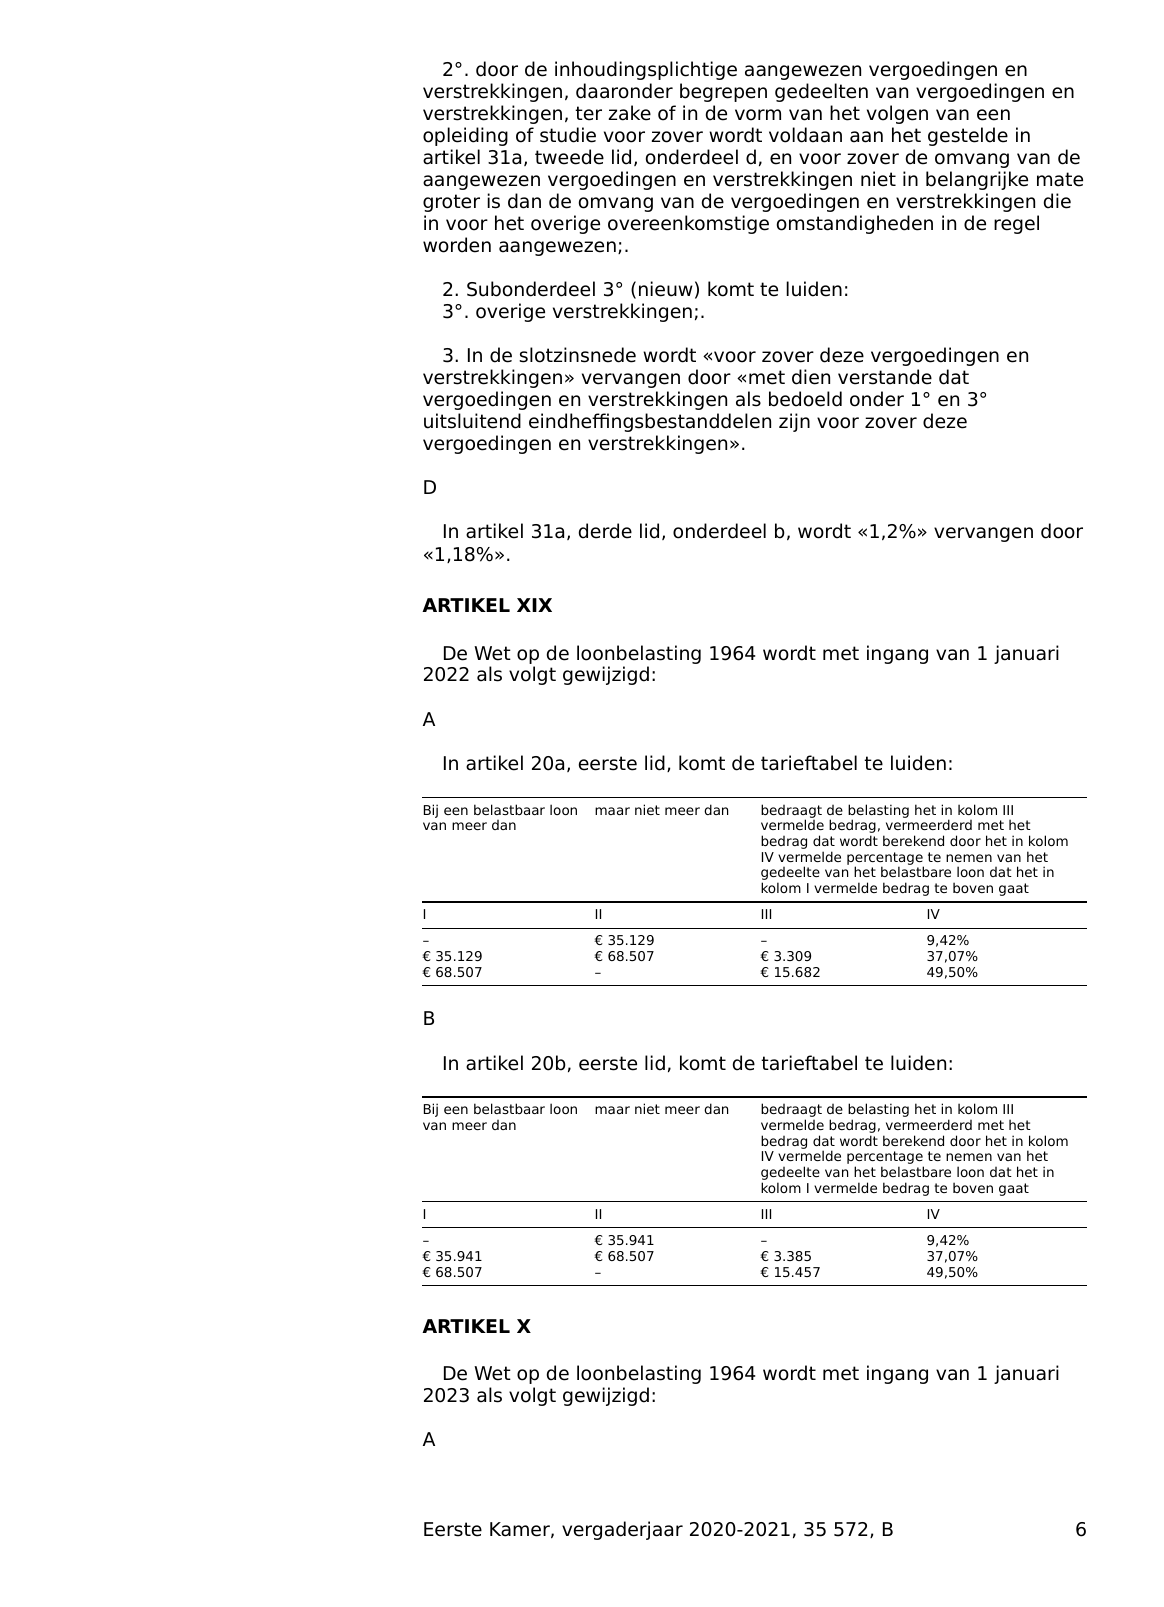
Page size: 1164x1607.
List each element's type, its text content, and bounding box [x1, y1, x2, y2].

table_cell € 68.507 [422, 965, 588, 985]
table_cell € 3.309 [754, 949, 921, 965]
table_cell 37,07% [921, 949, 1087, 965]
table_header bedraagt de belasting het in kolom III vermelde bedrag, vermeerderd met het bedrag dat wordt berekend door het in kolom IV vermelde percentage te nemen van het gedeelte van het belastbare loon dat het in kolom I vermelde bedrag te boven gaat [754, 798, 1087, 901]
table_cell II [588, 903, 754, 927]
table_cell 9,42% [921, 929, 1087, 949]
table_cell I [422, 903, 588, 927]
table_cell III [754, 903, 921, 927]
table_cell – [754, 1228, 921, 1249]
table_cell € 35.129 [588, 929, 754, 949]
table_header Bij een belastbaar loon van meer dan [422, 798, 588, 901]
table_cell – [422, 929, 588, 949]
text A [422, 708, 1087, 731]
text De Wet op de loonbelasting 1964 wordt met ingang van 1 januari 2022 als volgt gewijzigd: [422, 642, 1087, 686]
text 3. In de slotzinsnede wordt «voor zover deze vergoedingen en verstrekkingen» vervangen door «met dien verstande dat vergoedingen en verstrekkingen als bedoeld onder 1° en 3° uitsluitend eindheffingsbestanddelen zijn voor zover deze vergoedingen en verstrekkingen». [422, 345, 1087, 455]
table_cell € 3.385 [754, 1249, 921, 1264]
text In artikel 31a, derde lid, onderdeel b, wordt «1,2%» vervangen door «1,18%». [422, 521, 1087, 565]
table_cell IV [921, 1202, 1087, 1227]
table_cell € 68.507 [588, 949, 754, 965]
table_cell € 35.941 [588, 1228, 754, 1249]
table_cell 37,07% [921, 1249, 1087, 1264]
text A [422, 1429, 1087, 1451]
subtitle ARTIKEL X [422, 1316, 1087, 1338]
table_cell € 68.507 [422, 1265, 588, 1285]
table_cell I [422, 1202, 588, 1227]
text In artikel 20b, eerste lid, komt de tarieftabel te luiden: [422, 1052, 1087, 1074]
table_cell € 35.129 [422, 949, 588, 965]
table_header bedraagt de belasting het in kolom III vermelde bedrag, vermeerderd met het bedrag dat wordt berekend door het in kolom IV vermelde percentage te nemen van het gedeelte van het belastbare loon dat het in kolom I vermelde bedrag te boven gaat [754, 1098, 1087, 1201]
table_cell € 35.941 [422, 1249, 588, 1264]
table_header Bij een belastbaar loon van meer dan [422, 1098, 588, 1201]
table_cell € 68.507 [588, 1249, 754, 1264]
text 2. Subonderdeel 3° (nieuw) komt te luiden: [422, 279, 1087, 301]
table_cell 9,42% [921, 1228, 1087, 1249]
text 2°. door de inhoudingsplichtige aangewezen vergoedingen en verstrekkingen, daaronder begrepen gedeelten van vergoedingen en verstrekkingen, ter zake of in de vorm van het volgen van een opleiding of studie voor zover wordt voldaan aan het gestelde in artikel 31a, tweede lid, onderdeel d, en voor zover de omvang van de aangewezen vergoedingen en verstrekkingen niet in belangrijke mate groter is dan de omvang van de vergoedingen en verstrekkingen die in voor het overige overeenkomstige omstandigheden in de regel worden aangewezen;. [422, 59, 1087, 257]
text D [422, 477, 1087, 499]
table_cell III [754, 1202, 921, 1227]
table_cell – [422, 1228, 588, 1249]
text 3°. overige verstrekkingen;. [422, 301, 1087, 323]
table_cell € 15.682 [754, 965, 921, 985]
text B [422, 1008, 1087, 1030]
table_cell – [588, 965, 754, 985]
table_cell IV [921, 903, 1087, 927]
text In artikel 20a, eerste lid, komt de tarieftabel te luiden: [422, 753, 1087, 775]
table_cell – [754, 929, 921, 949]
table_header maar niet meer dan [588, 1098, 754, 1201]
table_cell 49,50% [921, 1265, 1087, 1285]
subtitle ARTIKEL XIX [422, 595, 1087, 617]
table_header maar niet meer dan [588, 798, 754, 901]
table_cell 49,50% [921, 965, 1087, 985]
table_cell II [588, 1202, 754, 1227]
table_cell – [588, 1265, 754, 1285]
text De Wet op de loonbelasting 1964 wordt met ingang van 1 januari 2023 als volgt gewijzigd: [422, 1363, 1087, 1407]
table_cell € 15.457 [754, 1265, 921, 1285]
